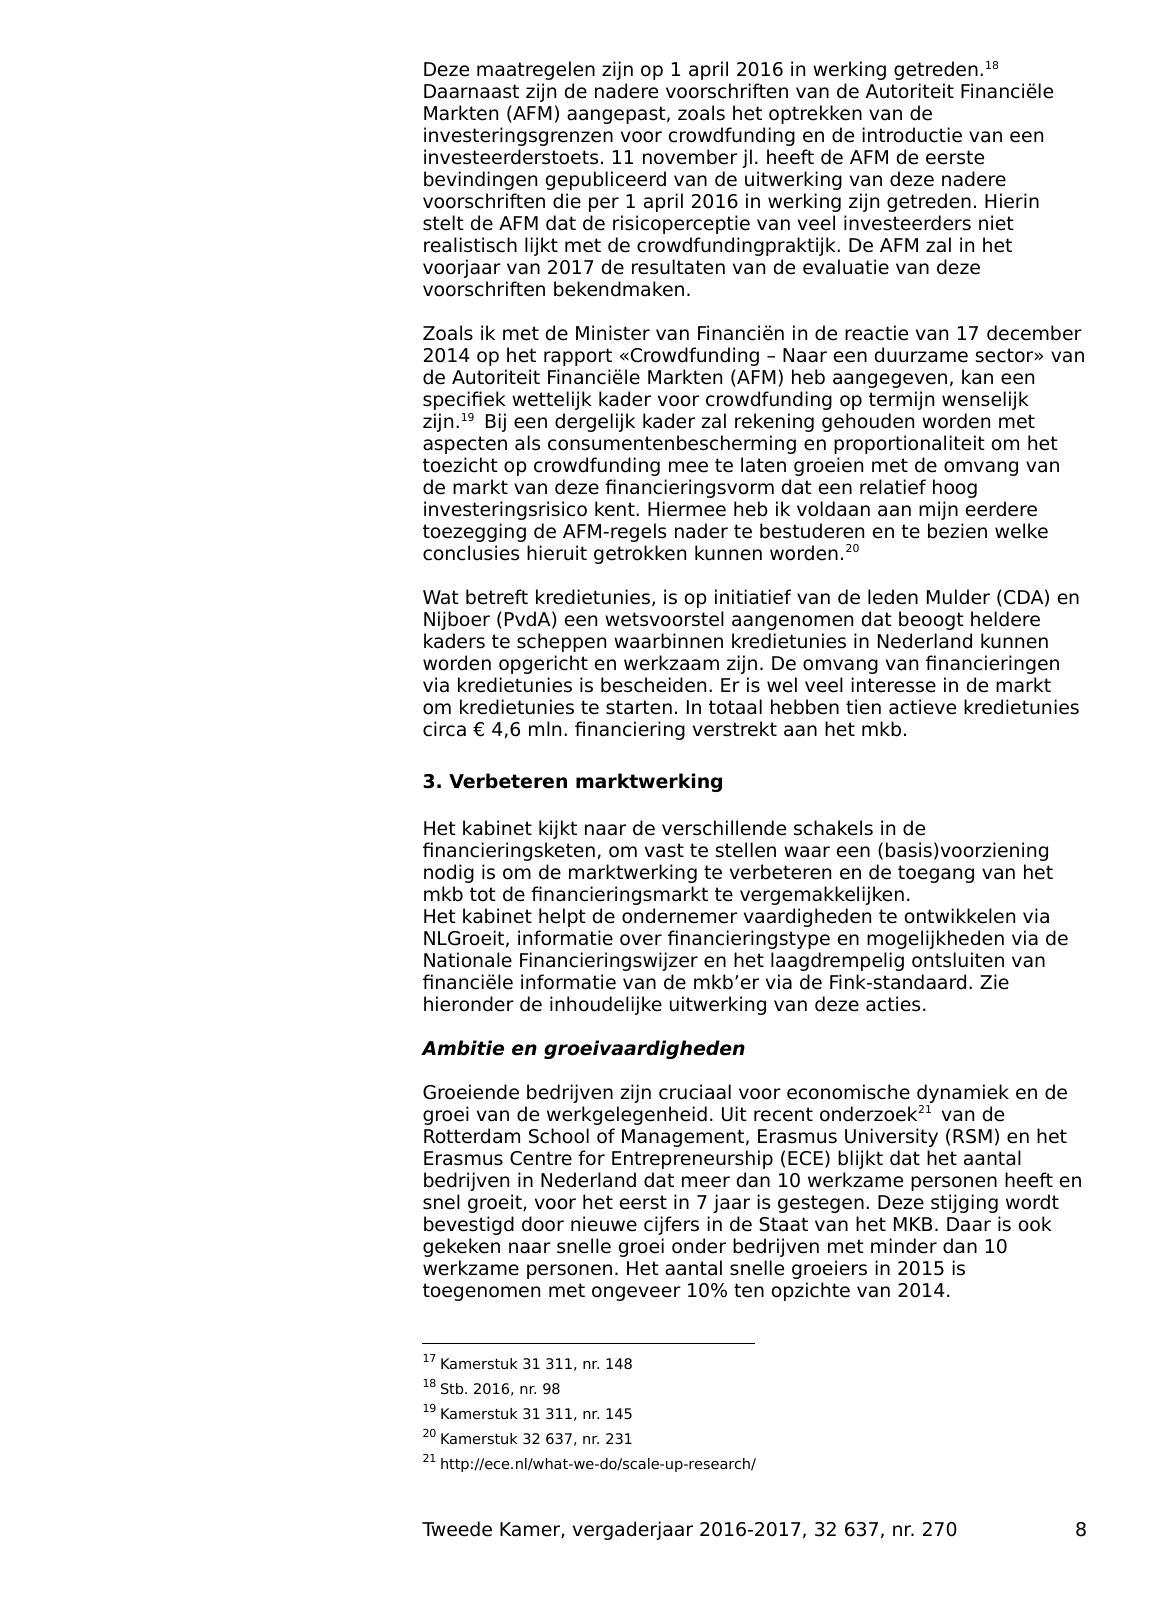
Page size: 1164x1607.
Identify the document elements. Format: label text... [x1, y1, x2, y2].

text Kamerstuk 32 637, nr. 231 [422, 1427, 1087, 1449]
text Kamerstuk 31 311, nr. 145 [422, 1402, 1087, 1424]
text Kamerstuk 31 311, nr. 148 [422, 1352, 1087, 1374]
text Deze maatregelen zijn op 1 april 2016 in werking getreden. Daarnaast zijn de nadere voorschriften van de Autoriteit Financiële Markten (AFM) aangepast, zoals het optrekken van de investeringsgrenzen voor crowdfunding en de introductie van een investeerderstoets. 11 november jl. heeft de AFM de eerste bevindingen gepubliceerd van de uitwerking van deze nadere voorschriften die per 1 april 2016 in werking zijn getreden. Hierin stelt de AFM dat de risicoperceptie van veel investeerders niet realistisch lijkt met de crowdfundingpraktijk. De AFM zal in het voorjaar van 2017 de resultaten van de evaluatie van deze voorschriften bekendmaken. [422, 59, 1087, 301]
text Het kabinet helpt de ondernemer vaardigheden te ontwikkelen via NLGroeit, informatie over financieringstype en mogelijkheden via de Nationale Financieringswijzer en het laagdrempelig ontsluiten van financiële informatie van de mkb’er via de Fink-standaard. Zie hieronder de inhoudelijke uitwerking van deze acties. [422, 906, 1087, 1016]
text Zoals ik met de Minister van Financiën in de reactie van 17 december 2014 op het rapport «Crowdfunding – Naar een duurzame sector» van de Autoriteit Financiële Markten (AFM) heb aangegeven, kan een specifiek wettelijk kader voor crowdfunding op termijn wenselijk zijn. Bij een dergelijk kader zal rekening gehouden worden met aspecten als consumentenbescherming en proportionaliteit om het toezicht op crowdfunding mee te laten groeien met de omvang van de markt van deze financieringsvorm dat een relatief hoog investeringsrisico kent. Hiermee heb ik voldaan aan mijn eerdere toezegging de AFM-regels nader te bestuderen en te bezien welke conclusies hieruit getrokken kunnen worden. [422, 323, 1087, 565]
subtitle 3. Verbeteren marktwerking [422, 771, 1087, 793]
text http://ece.nl/what-we-do/scale-up-research/ [422, 1452, 1087, 1474]
text Groeiende bedrijven zijn cruciaal voor economische dynamiek en de groei van de werkgelegenheid. Uit recent onderzoek van de Rotterdam School of Management, Erasmus University (RSM) en het Erasmus Centre for Entrepreneurship (ECE) blijkt dat het aantal bedrijven in Nederland dat meer dan 10 werkzame personen heeft en snel groeit, voor het eerst in 7 jaar is gestegen. Deze stijging wordt bevestigd door nieuwe cijfers in de Staat van het MKB. Daar is ook gekeken naar snelle groei onder bedrijven met minder dan 10 werkzame personen. Het aantal snelle groeiers in 2015 is toegenomen met ongeveer 10% ten opzichte van 2014. [422, 1082, 1087, 1302]
text Stb. 2016, nr. 98 [422, 1377, 1087, 1399]
text Het kabinet kijkt naar de verschillende schakels in de financieringsketen, om vast te stellen waar een (basis)voorziening nodig is om de marktwerking te verbeteren en de toegang van het mkb tot de financieringsmarkt te vergemakkelijken. [422, 818, 1087, 906]
subtitle Ambitie en groeivaardigheden [422, 1038, 1087, 1060]
text Wat betreft kredietunies, is op initiatief van de leden Mulder (CDA) en Nijboer (PvdA) een wetsvoorstel aangenomen dat beoogt heldere kaders te scheppen waarbinnen kredietunies in Nederland kunnen worden opgericht en werkzaam zijn. De omvang van financieringen via kredietunies is bescheiden. Er is wel veel interesse in de markt om kredietunies te starten. In totaal hebben tien actieve kredietunies circa € 4,6 mln. financiering verstrekt aan het mkb. [422, 587, 1087, 741]
